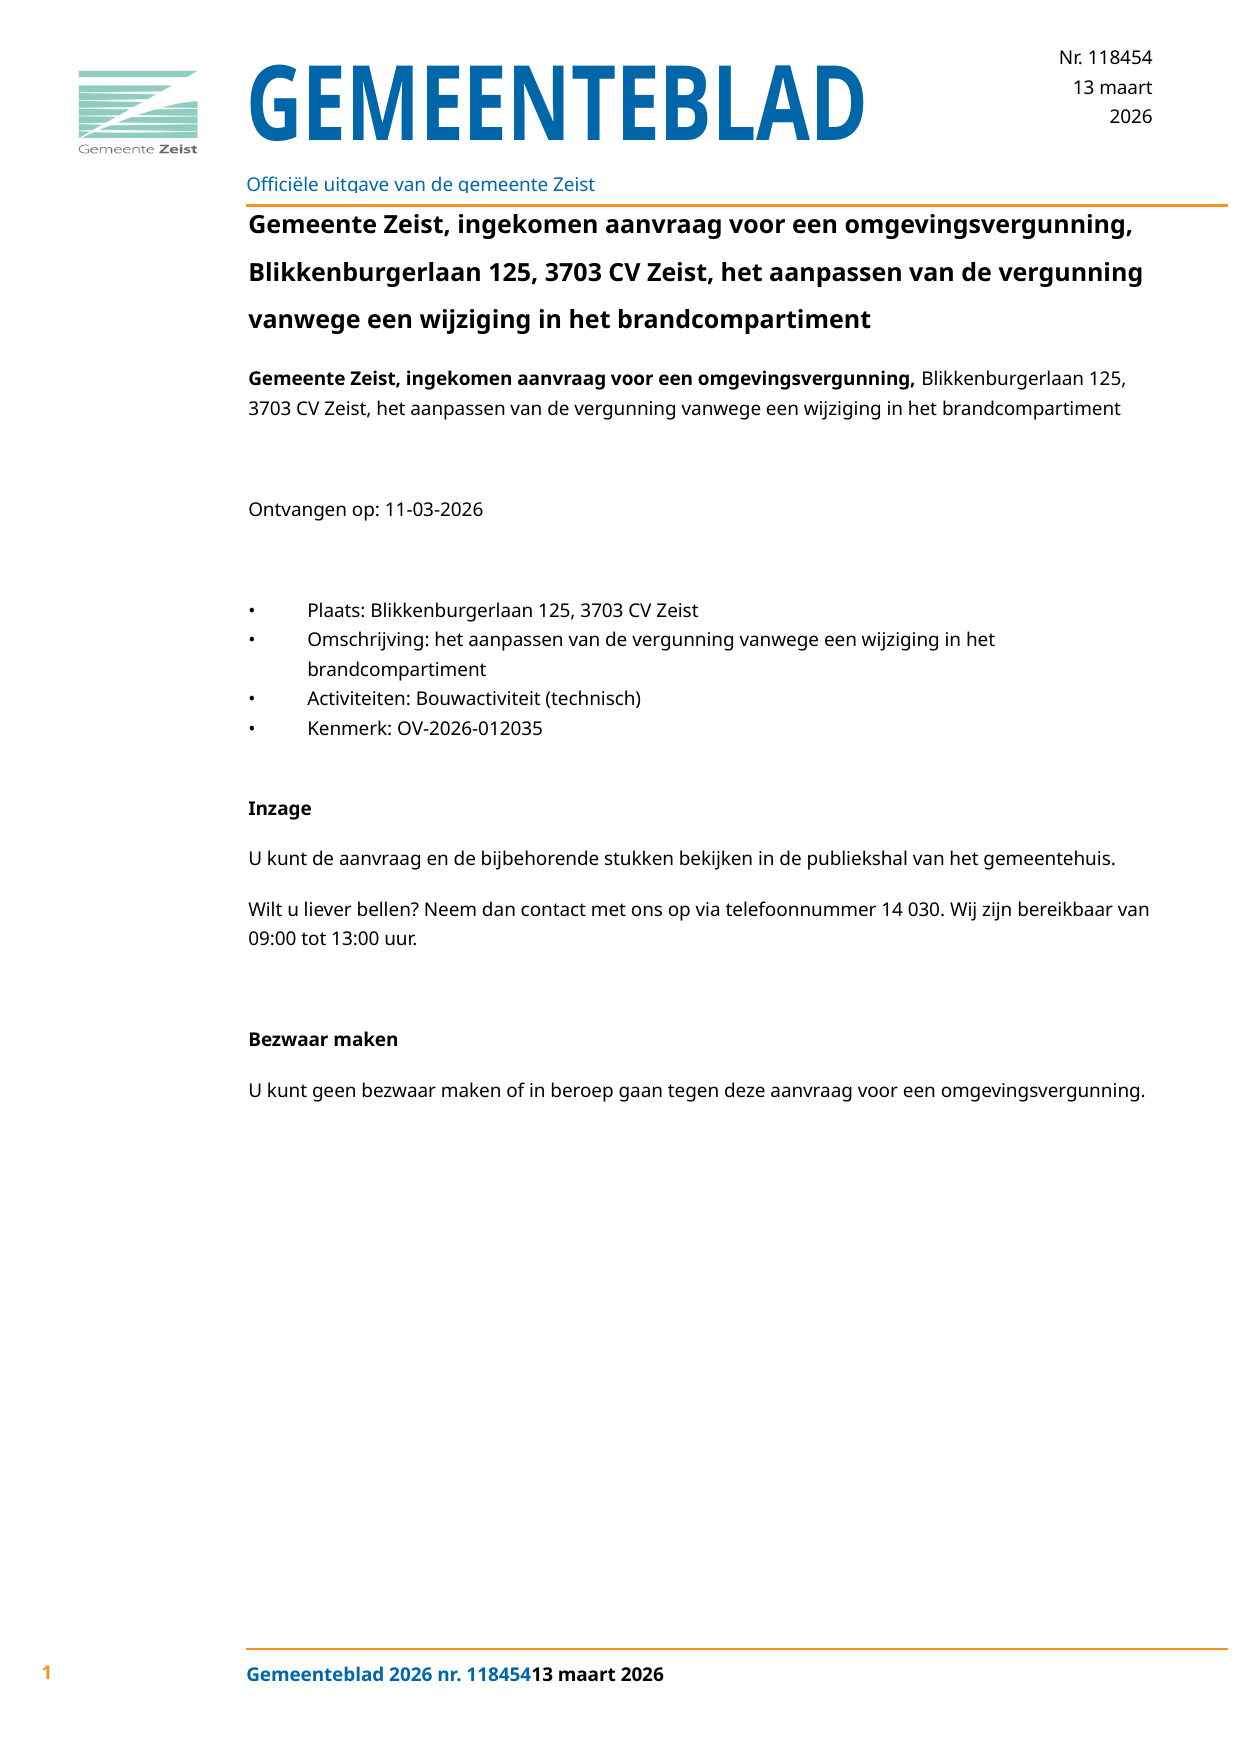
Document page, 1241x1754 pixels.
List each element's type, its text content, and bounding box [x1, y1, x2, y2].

list Plaats: Blikkenburgerlaan 125, 3703 CV Zeist [248, 597, 1152, 622]
text Ontvangen op: 11-03-2026 [248, 496, 1152, 522]
text Gemeente Zeist, ingekomen aanvraag voor een omgevingsvergunning, Blikkenburgerlaan 125, 3703 CV Zeist, het aanpassen van de vergunning vanwege een wijziging in het brandcompartiment [248, 366, 1152, 421]
picture [41, 47, 231, 172]
list Omschrijving: het aanpassen van de vergunning vanwege een wijziging in het brandcompartiment [248, 626, 1152, 682]
text Wilt u liever bellen? Neem dan contact met ons op via telefoonnummer 14 030. Wij zijn bereikbaar van 09:00 tot 13:00 uur. [248, 896, 1152, 951]
list Kenmerk: OV-2026-012035 [248, 715, 1152, 741]
text Inzage [248, 795, 1152, 821]
list Activiteiten: Bouwactiviteit (technisch) [248, 686, 1152, 711]
text U kunt geen bezwaar maken of in beroep gaan tegen deze aanvraag voor een omgevingsvergunning. [248, 1077, 1152, 1102]
text Bezwaar maken [248, 1026, 1152, 1052]
text Gemeente Zeist, ingekomen aanvraag voor een omgevingsvergunning, Blikkenburgerlaan 125, 3703 CV Zeist, het aanpassen van de vergunning vanwege een wijziging in het brandcompartiment [248, 207, 1152, 336]
text U kunt de aanvraag en de bijbehorende stukken bekijken in de publiekshal van het gemeentehuis. [248, 846, 1152, 871]
